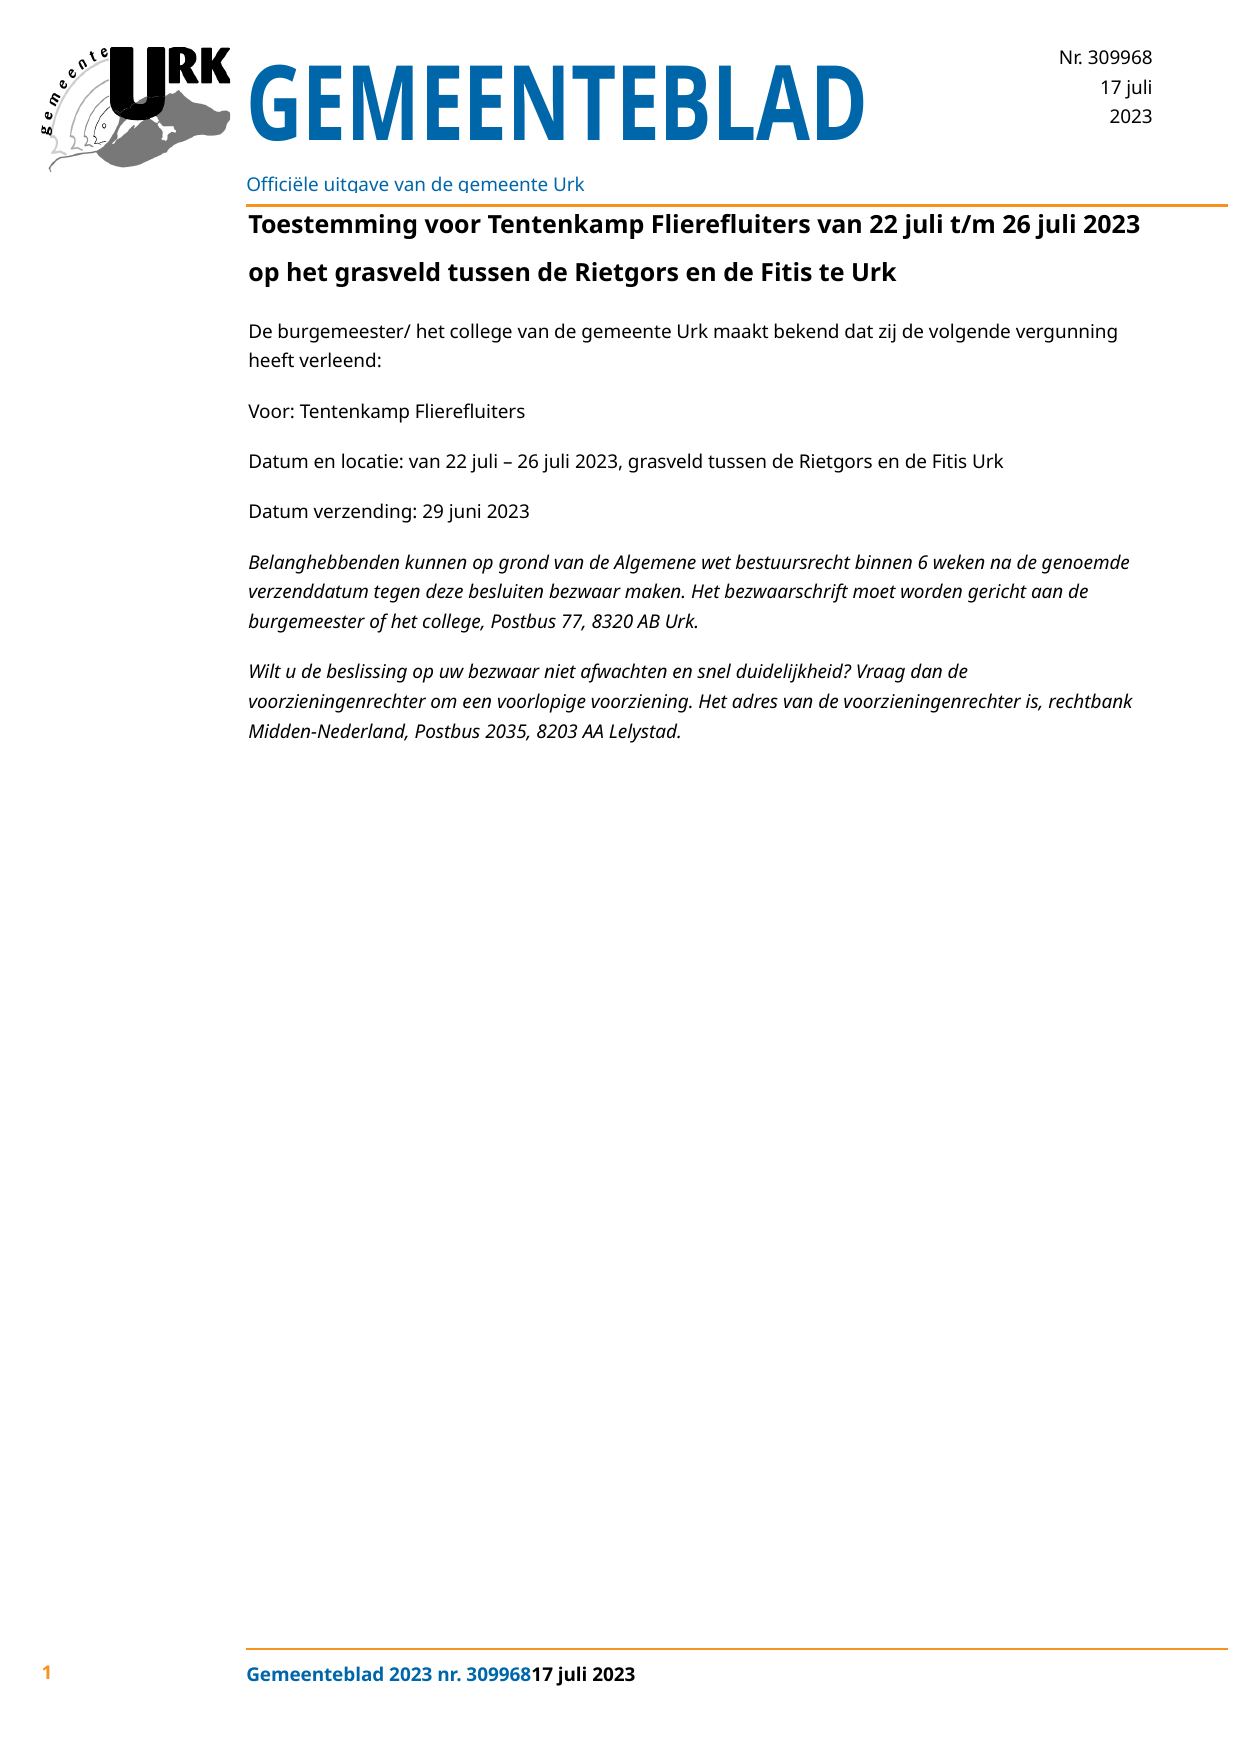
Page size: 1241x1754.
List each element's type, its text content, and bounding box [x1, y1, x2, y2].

text De burgemeester/ het college van de gemeente Urk maakt bekend dat zij de volgende vergunning heeft verleend: [248, 318, 1152, 373]
picture [41, 47, 231, 172]
text Toestemming voor Tentenkamp Flierefluiters van 22 juli t/m 26 juli 2023 op het grasveld tussen de Rietgors en de Fitis te Urk [248, 207, 1152, 288]
text Datum verzending: 29 juni 2023 [248, 499, 1152, 524]
text Voor: Tentenkamp Flierefluiters [248, 398, 1152, 424]
text Datum en locatie: van 22 juli – 26 juli 2023, grasveld tussen de Rietgors en de Fitis Urk [248, 448, 1152, 474]
text Belanghebbenden kunnen op grond van de Algemene wet bestuursrecht binnen 6 weken na de genoemde verzenddatum tegen deze besluiten bezwaar maken. Het bezwaarschrift moet worden gericht aan de burgemeester of het college, Postbus 77, 8320 AB Urk. [248, 549, 1152, 634]
text Wilt u de beslissing op uw bezwaar niet afwachten en snel duidelijkheid? Vraag dan de voorzieningenrechter om een voorlopige voorziening. Het adres van de voorzieningenrechter is, rechtbank Midden-Nederland, Postbus 2035, 8203 AA Lelystad. [248, 659, 1152, 744]
